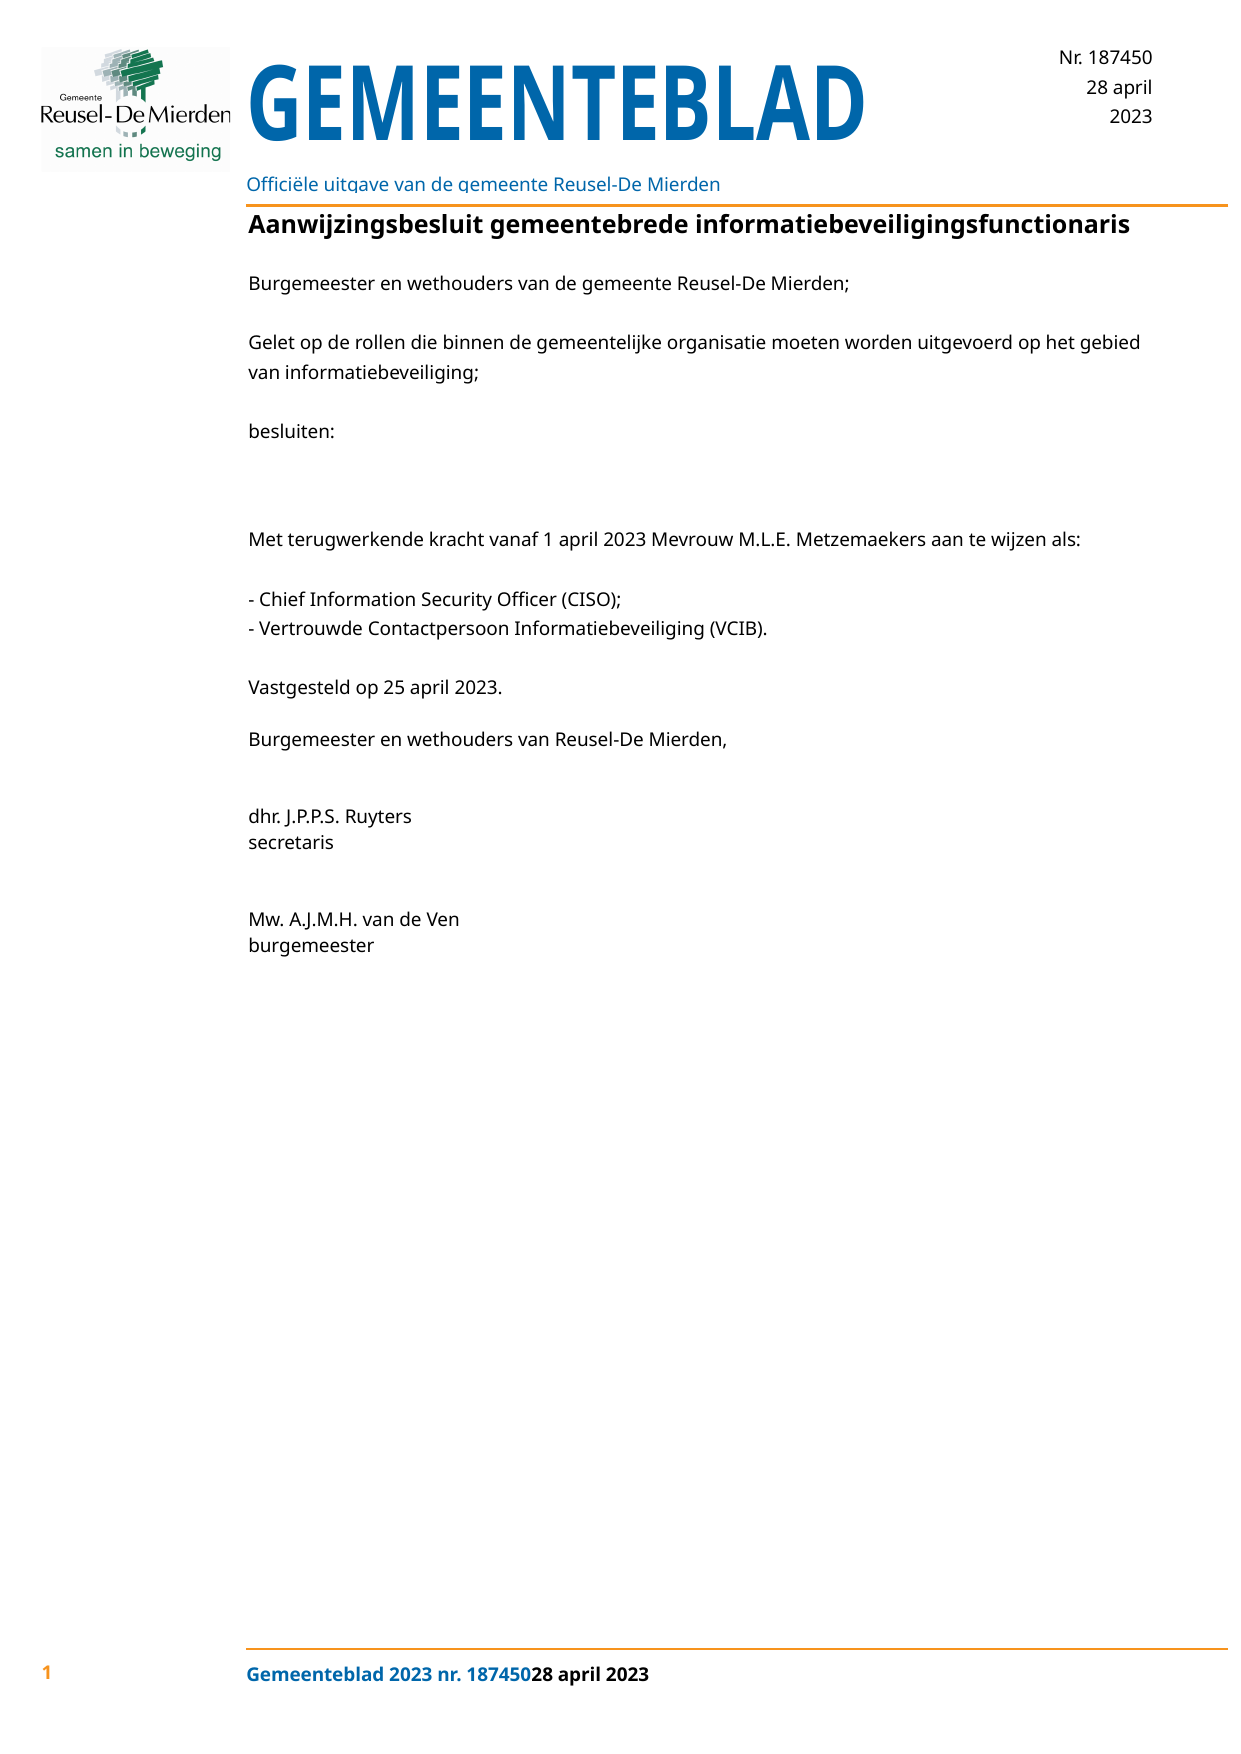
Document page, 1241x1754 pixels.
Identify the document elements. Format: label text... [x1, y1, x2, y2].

text - Vertrouwde Contactpersoon Informatiebeveiliging (VCIB). [248, 615, 1152, 641]
picture [41, 47, 231, 172]
text Met terugwerkende kracht vanaf 1 april 2023 Mevrouw M.L.E. Metzemaekers aan te wijzen als: [248, 527, 1152, 552]
text secretaris [248, 829, 1152, 855]
text Burgemeester en wethouders van de gemeente Reusel-De Mierden; [248, 270, 1152, 296]
text burgemeester [248, 932, 1152, 958]
text Gelet op de rollen die binnen de gemeentelijke organisatie moeten worden uitgevoerd op het gebied van informatiebeveiliging; [248, 329, 1152, 385]
text dhr. J.P.P.S. Ruyters [248, 803, 1152, 829]
text Aanwijzingsbesluit gemeentebrede informatiebeveiligingsfunctionaris [248, 207, 1152, 241]
text Burgemeester en wethouders van Reusel-De Mierden, [248, 726, 1152, 752]
text Mw. A.J.M.H. van de Ven [248, 906, 1152, 932]
text - Chief Information Security Officer (CISO); [248, 586, 1152, 612]
text Vastgesteld op 25 april 2023. [248, 674, 1152, 700]
text besluiten: [248, 418, 1152, 444]
